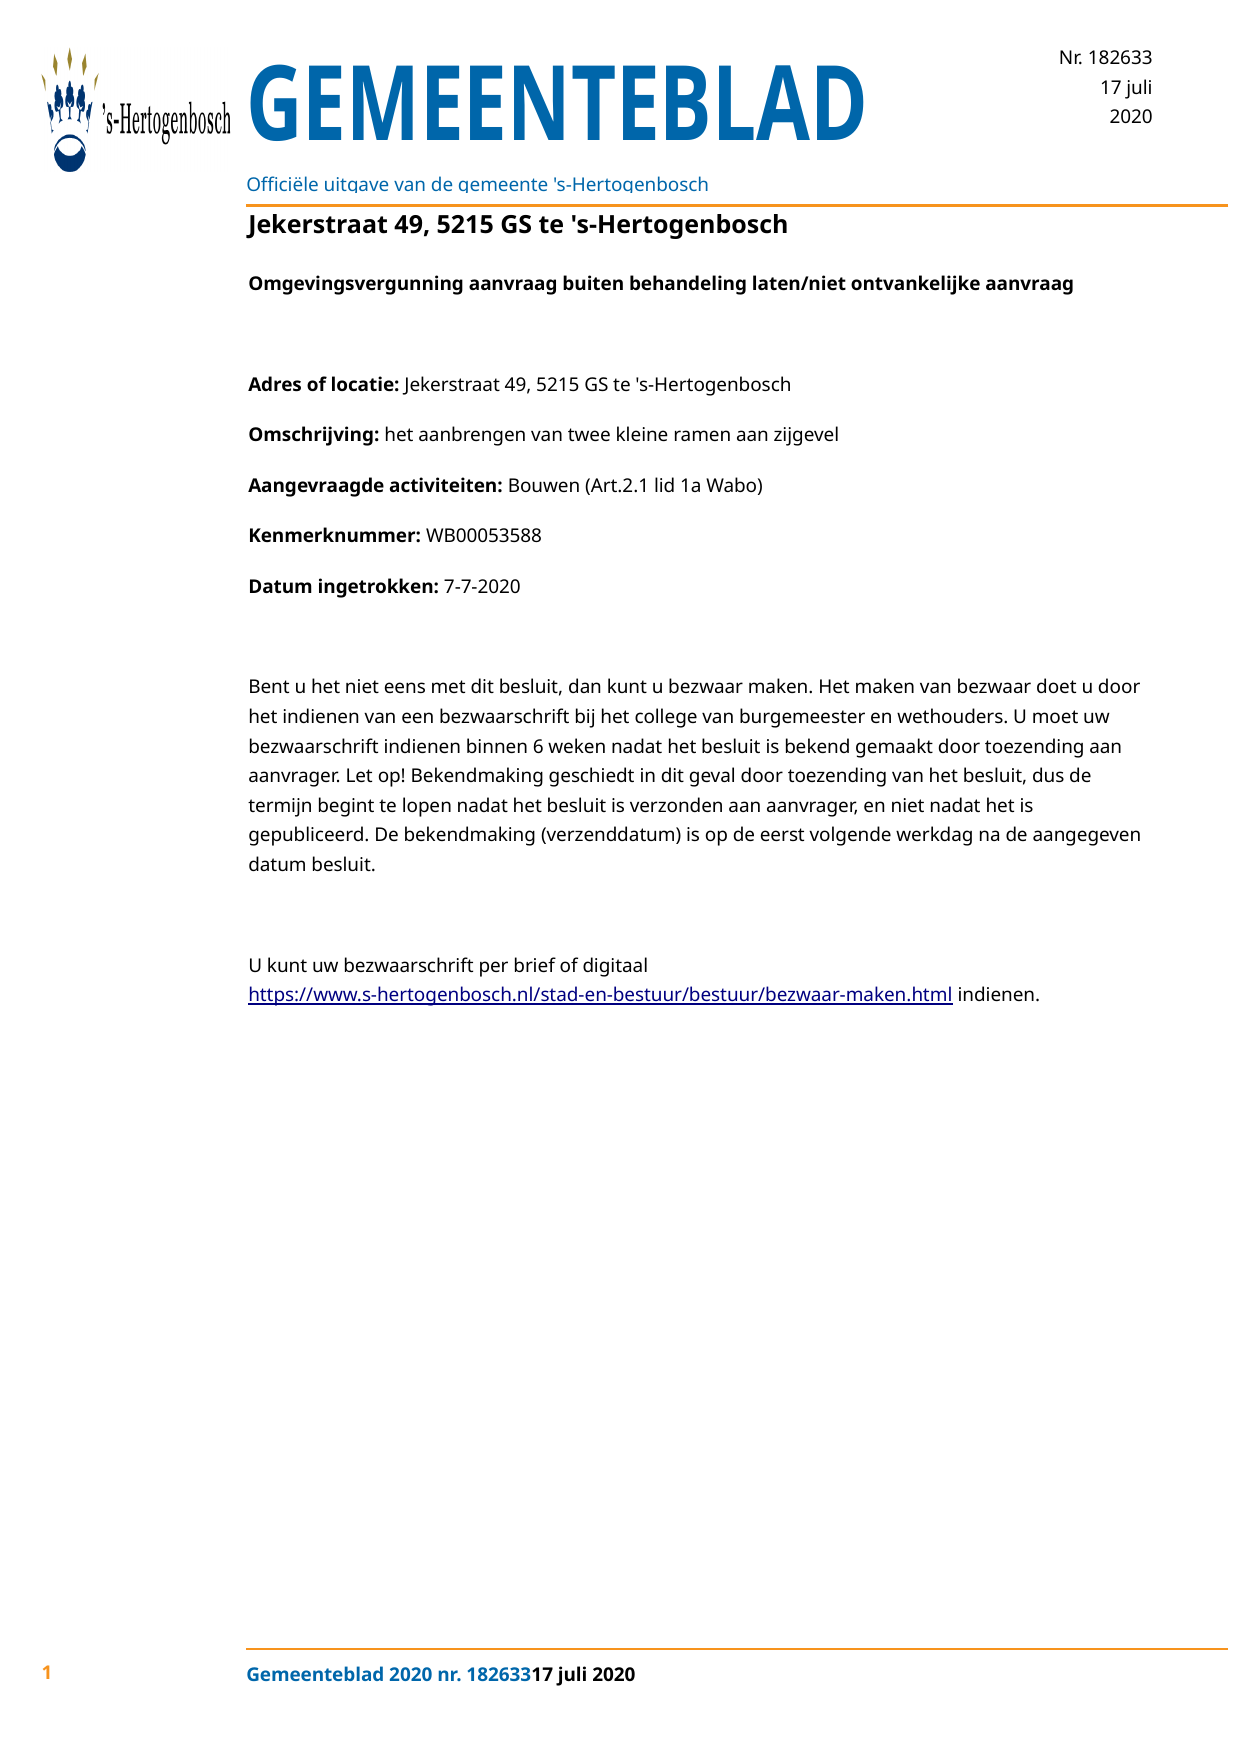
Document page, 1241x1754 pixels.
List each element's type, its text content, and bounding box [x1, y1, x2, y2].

text Datum ingetrokken: 7-7-2020 [248, 573, 1152, 598]
text Omgevingsvergunning aanvraag buiten behandeling laten/niet ontvankelijke aanvraag [248, 270, 1152, 296]
text Kenmerknummer: WB00053588 [248, 522, 1152, 548]
text U kunt uw bezwaarschrift per brief of digitaal https://www.s-hertogenbosch.nl/stad-en-bestuur/bestuur/bezwaar-maken.html indienen. [248, 952, 1152, 1007]
text Jekerstraat 49, 5215 GS te 's-Hertogenbosch [248, 207, 1152, 241]
text Aangevraagde activiteiten: Bouwen (Art.2.1 lid 1a Wabo) [248, 472, 1152, 498]
text Adres of locatie: Jekerstraat 49, 5215 GS te 's-Hertogenbosch [248, 371, 1152, 397]
text Bent u het niet eens met dit besluit, dan kunt u bezwaar maken. Het maken van bezwaar doet u door het indienen van een bezwaarschrift bij het college van burgemeester en wethouders. U moet uw bezwaarschrift indienen binnen 6 weken nadat het besluit is bekend gemaakt door toezending aan aanvrager. Let op! Bekendmaking geschiedt in dit geval door toezending van het besluit, dus de termijn begint te lopen nadat het besluit is verzonden aan aanvrager, en niet nadat het is gepubliceerd. De bekendmaking (verzenddatum) is op de eerst volgende werkdag na de aangegeven datum besluit. [248, 674, 1152, 877]
picture [41, 47, 231, 172]
text Omschrijving: het aanbrengen van twee kleine ramen aan zijgevel [248, 422, 1152, 447]
